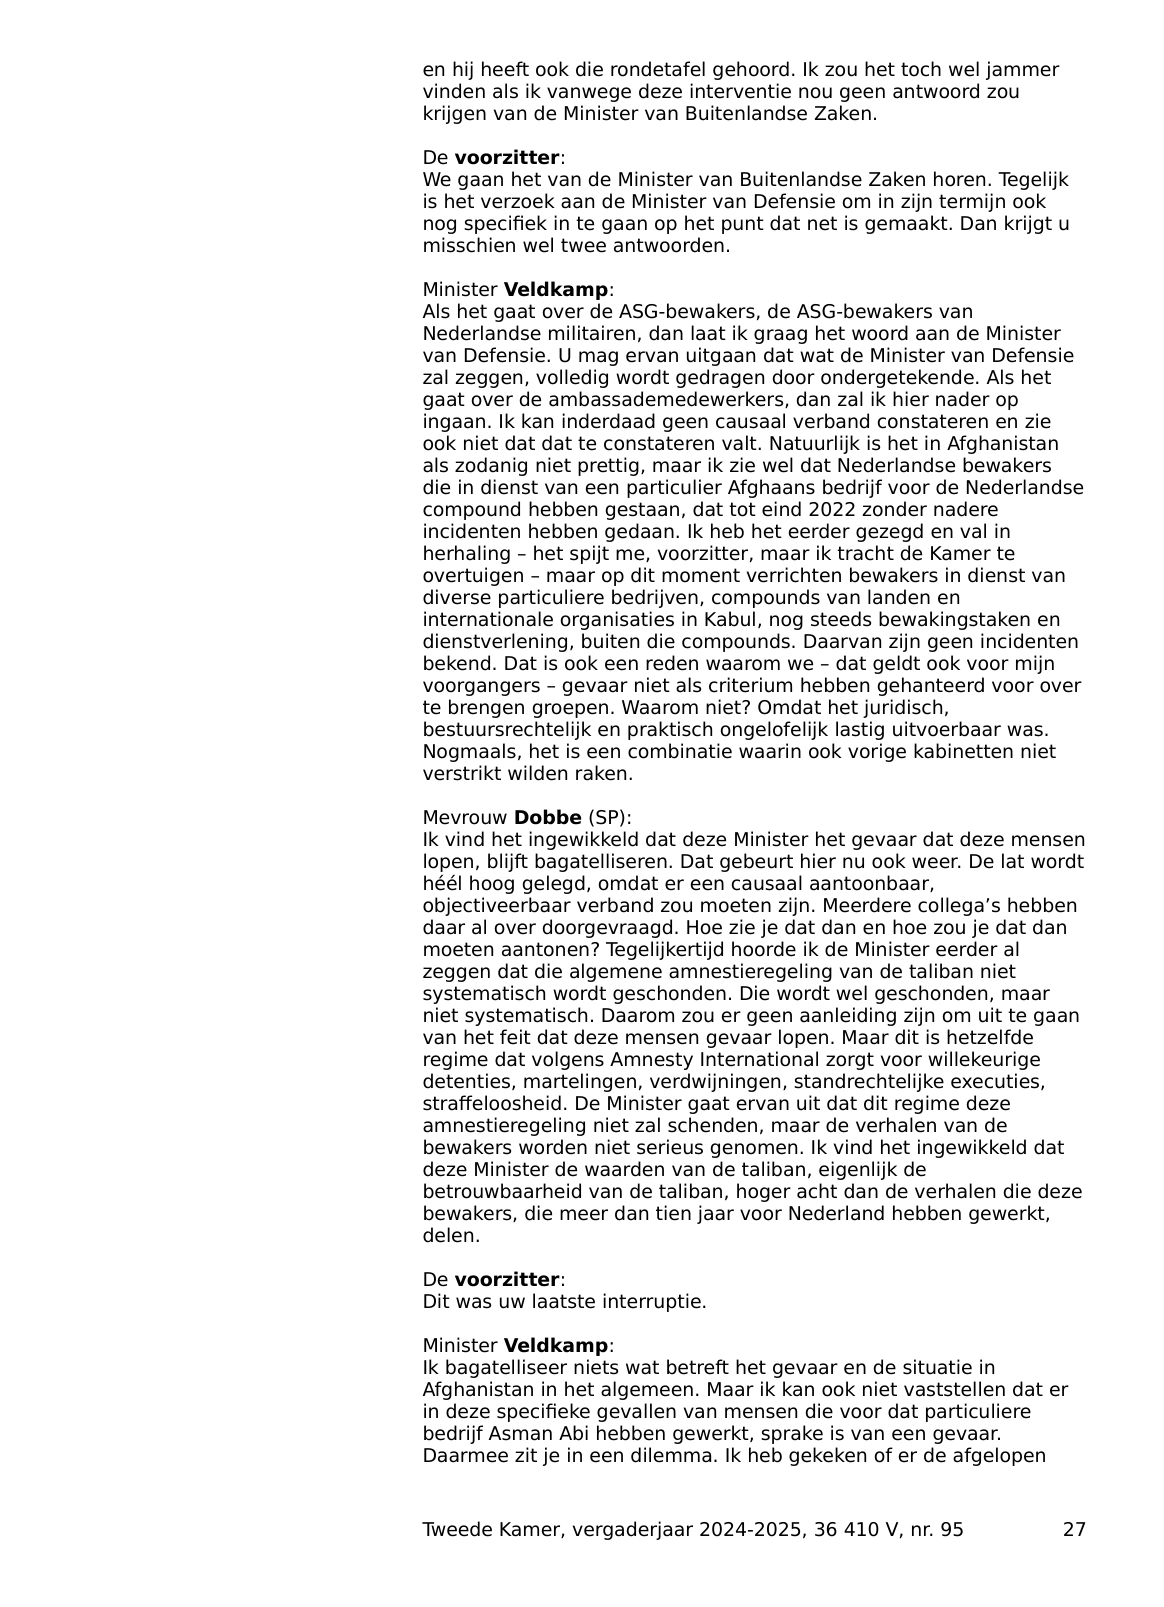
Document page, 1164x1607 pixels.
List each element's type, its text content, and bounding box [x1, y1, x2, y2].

text Ik bagatelliseer niets wat betreft het gevaar en de situatie in Afghanistan in het algemeen. Maar ik kan ook niet vaststellen dat er in deze specifieke gevallen van mensen die voor dat particuliere bedrijf Asman Abi hebben gewerkt, sprake is van een gevaar. Daarmee zit je in een dilemma. Ik heb gekeken of er de afgelopen [422, 1357, 1087, 1467]
text Mevrouw Dobbe (SP): [422, 807, 1087, 829]
text Minister Veldkamp: [422, 1335, 1087, 1357]
text De voorzitter: [422, 1269, 1087, 1291]
text Als het gaat over de ASG-bewakers, de ASG-bewakers van Nederlandse militairen, dan laat ik graag het woord aan de Minister van Defensie. U mag ervan uitgaan dat wat de Minister van Defensie zal zeggen, volledig wordt gedragen door ondergetekende. Als het gaat over de ambassademedewerkers, dan zal ik hier nader op ingaan. Ik kan inderdaad geen causaal verband constateren en zie ook niet dat dat te constateren valt. Natuurlijk is het in Afghanistan als zodanig niet prettig, maar ik zie wel dat Nederlandse bewakers die in dienst van een particulier Afghaans bedrijf voor de Nederlandse compound hebben gestaan, dat tot eind 2022 zonder nadere incidenten hebben gedaan. Ik heb het eerder gezegd en val in herhaling – het spijt me, voorzitter, maar ik tracht de Kamer te overtuigen – maar op dit moment verrichten bewakers in dienst van diverse particuliere bedrijven, compounds van landen en internationale organisaties in Kabul, nog steeds bewakingstaken en dienstverlening, buiten die compounds. Daarvan zijn geen incidenten bekend. Dat is ook een reden waarom we – dat geldt ook voor mijn voorgangers – gevaar niet als criterium hebben gehanteerd voor over te brengen groepen. Waarom niet? Omdat het juridisch, bestuursrechtelijk en praktisch ongelofelijk lastig uitvoerbaar was. Nogmaals, het is een combinatie waarin ook vorige kabinetten niet verstrikt wilden raken. [422, 301, 1087, 785]
text We gaan het van de Minister van Buitenlandse Zaken horen. Tegelijk is het verzoek aan de Minister van Defensie om in zijn termijn ook nog specifiek in te gaan op het punt dat net is gemaakt. Dan krijgt u misschien wel twee antwoorden. [422, 169, 1087, 257]
text De voorzitter: [422, 147, 1087, 169]
text Ik vind het ingewikkeld dat deze Minister het gevaar dat deze mensen lopen, blijft bagatelliseren. Dat gebeurt hier nu ook weer. De lat wordt héél hoog gelegd, omdat er een causaal aantoonbaar, objectiveerbaar verband zou moeten zijn. Meerdere collega’s hebben daar al over doorgevraagd. Hoe zie je dat dan en hoe zou je dat dan moeten aantonen? Tegelijkertijd hoorde ik de Minister eerder al zeggen dat die algemene amnestieregeling van de taliban niet systematisch wordt geschonden. Die wordt wel geschonden, maar niet systematisch. Daarom zou er geen aanleiding zijn om uit te gaan van het feit dat deze mensen gevaar lopen. Maar dit is hetzelfde regime dat volgens Amnesty International zorgt voor willekeurige detenties, martelingen, verdwijningen, standrechtelijke executies, straffeloosheid. De Minister gaat ervan uit dat dit regime deze amnestieregeling niet zal schenden, maar de verhalen van de bewakers worden niet serieus genomen. Ik vind het ingewikkeld dat deze Minister de waarden van de taliban, eigenlijk de betrouwbaarheid van de taliban, hoger acht dan de verhalen die deze bewakers, die meer dan tien jaar voor Nederland hebben gewerkt, delen. [422, 829, 1087, 1247]
text Minister Veldkamp: [422, 279, 1087, 301]
text Dit was uw laatste interruptie. [422, 1291, 1087, 1313]
text en hij heeft ook die rondetafel gehoord. Ik zou het toch wel jammer vinden als ik vanwege deze interventie nou geen antwoord zou krijgen van de Minister van Buitenlandse Zaken. [422, 59, 1087, 125]
